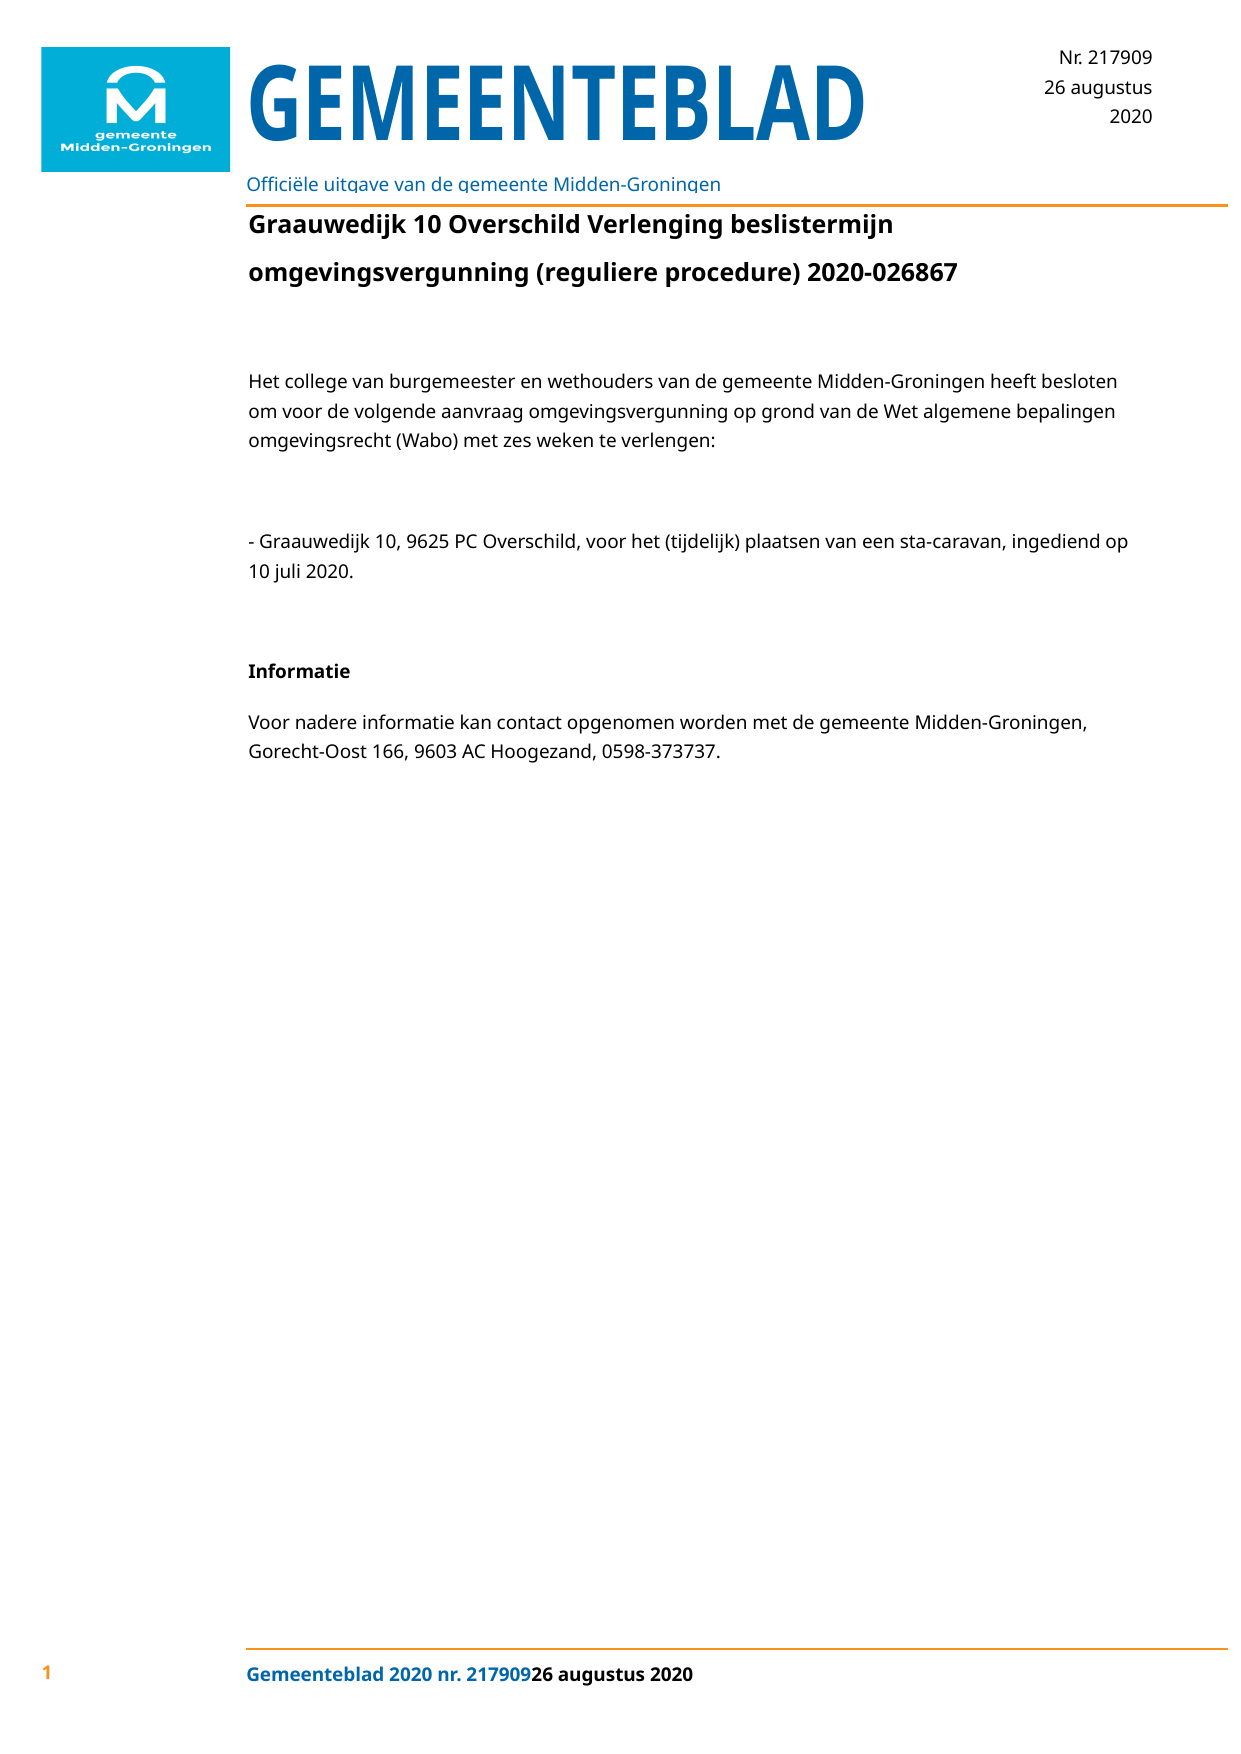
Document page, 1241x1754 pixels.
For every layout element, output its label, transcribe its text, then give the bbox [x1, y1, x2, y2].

text Het college van burgemeester en wethouders van de gemeente Midden-Groningen heeft besloten om voor de volgende aanvraag omgevingsvergunning op grond van de Wet algemene bepalingen omgevingsrecht (Wabo) met zes weken te verlengen: [248, 368, 1152, 453]
picture [108, 66, 164, 82]
text Informatie [248, 659, 1152, 684]
text - Graauwedijk 10, 9625 PC Overschild, voor het (tijdelijk) plaatsen van een sta-caravan, ingediend op 10 juli 2020. [248, 528, 1152, 584]
text Voor nadere informatie kan contact opgenomen worden met de gemeente Midden-Groningen, Gorecht-Oost 166, 9603 AC Hoogezand, 0598-373737. [248, 709, 1152, 764]
picture [107, 89, 165, 122]
picture [184, 146, 190, 153]
text Graauwedijk 10 Overschild Verlenging beslistermijn omgevingsvergunning (reguliere procedure) 2020-026867 [248, 207, 1152, 288]
